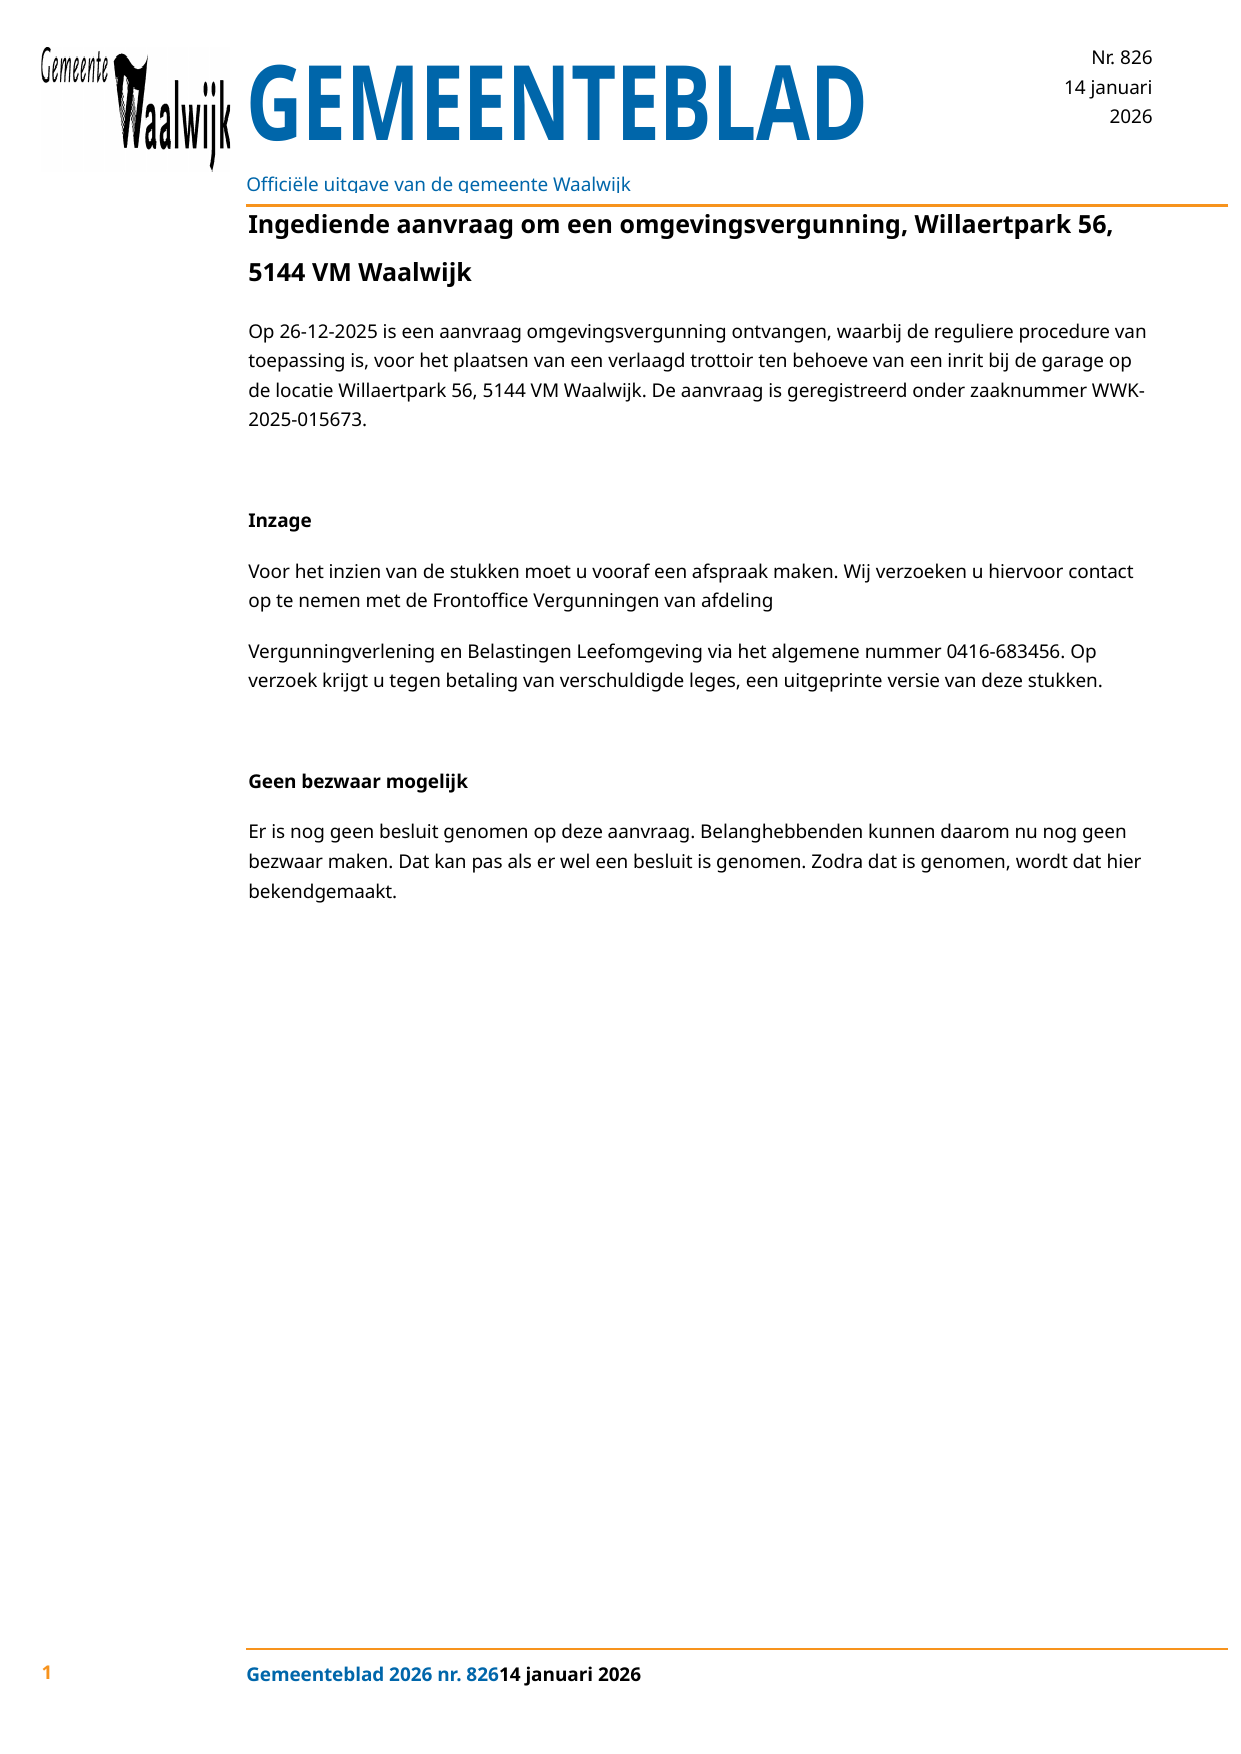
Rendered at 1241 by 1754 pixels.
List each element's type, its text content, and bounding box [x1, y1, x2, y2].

text Voor het inzien van de stukken moet u vooraf een afspraak maken. Wij verzoeken u hiervoor contact op te nemen met de Frontoffice Vergunningen van afdeling [248, 558, 1152, 613]
text Ingediende aanvraag om een omgevingsvergunning, Willaertpark 56, 5144 VM Waalwijk [248, 207, 1152, 288]
text Op 26-12-2025 is een aanvraag omgevingsvergunning ontvangen, waarbij de reguliere procedure van toepassing is, voor het plaatsen van een verlaagd trottoir ten behoeve van een inrit bij de garage op de locatie Willaertpark 56, 5144 VM Waalwijk. De aanvraag is geregistreerd onder zaaknummer WWK-2025-015673. [248, 318, 1152, 432]
text Vergunningverlening en Belastingen Leefomgeving via het algemene nummer 0416-683456. Op verzoek krijgt u tegen betaling van verschuldigde leges, een uitgeprinte versie van deze stukken. [248, 638, 1152, 693]
text Geen bezwaar mogelijk [248, 768, 1152, 794]
text Er is nog geen besluit genomen op deze aanvraag. Belanghebbenden kunnen daarom nu nog geen bezwaar maken. Dat kan pas als er wel een besluit is genomen. Zodra dat is genomen, wordt dat hier bekendgemaakt. [248, 819, 1152, 904]
picture [41, 47, 231, 172]
text Inzage [248, 507, 1152, 533]
